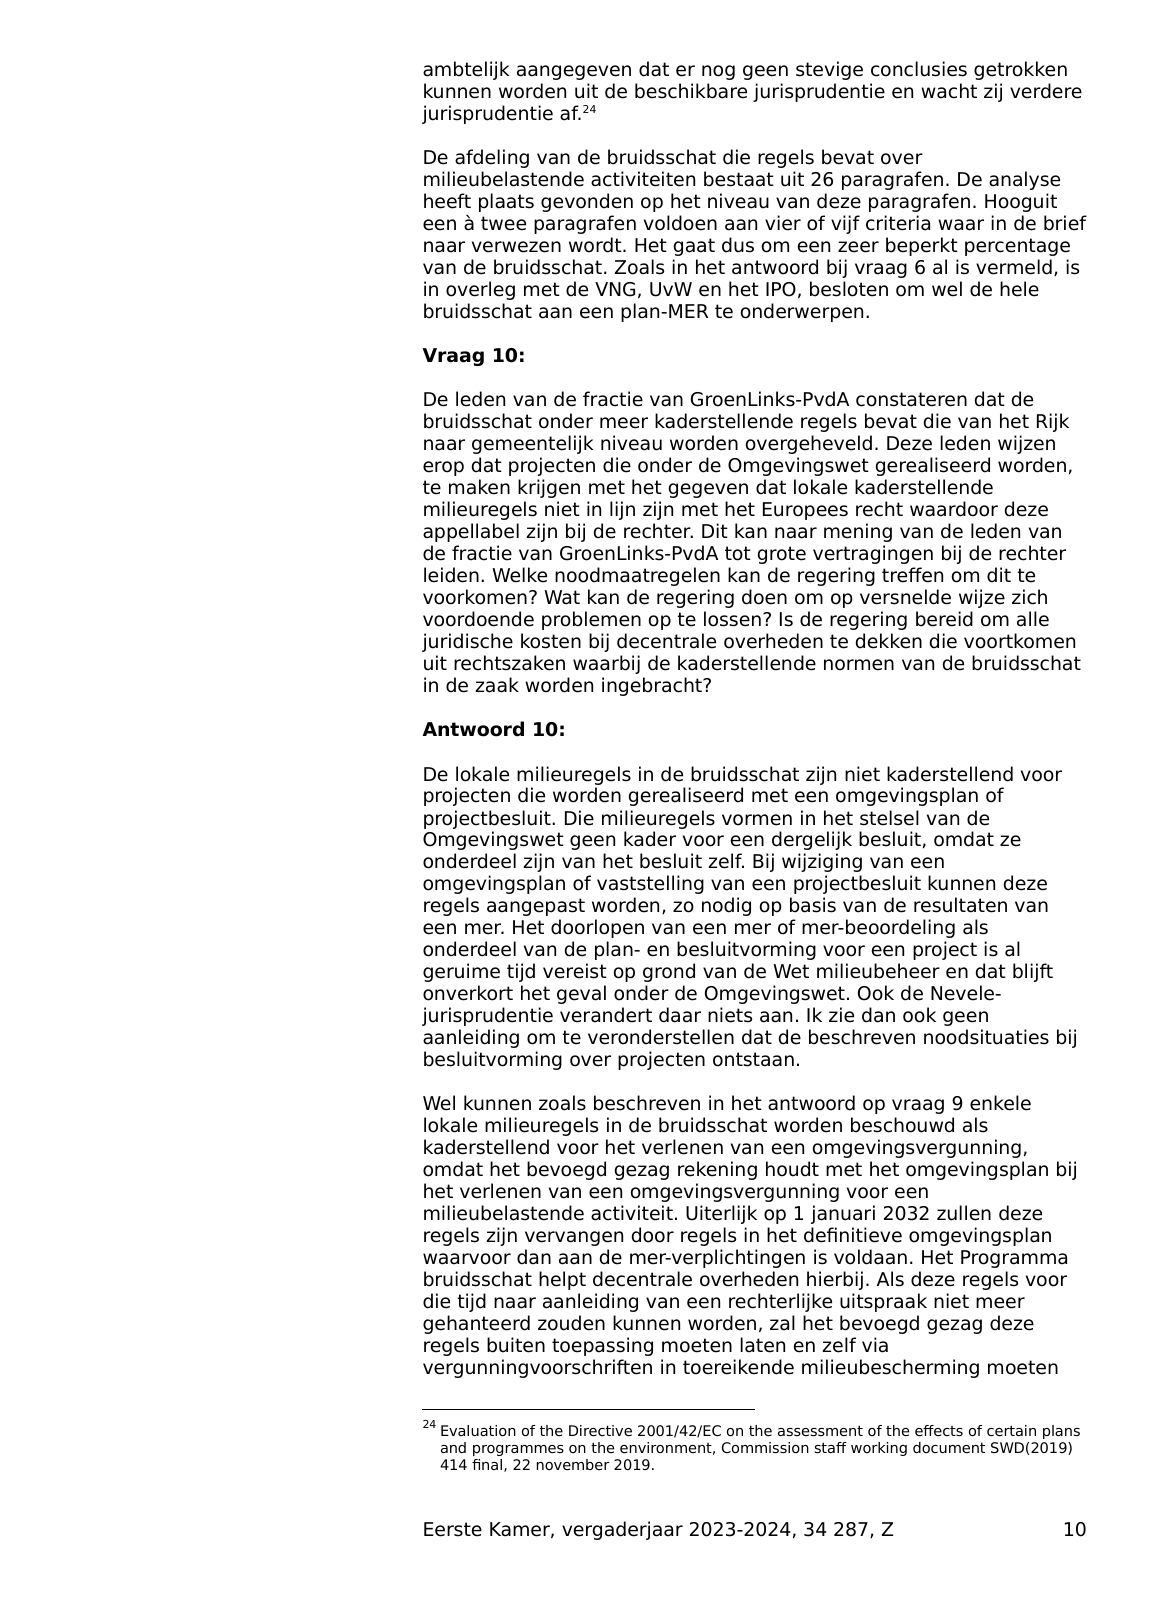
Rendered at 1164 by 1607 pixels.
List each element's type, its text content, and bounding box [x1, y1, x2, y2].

text ambtelijk aangegeven dat er nog geen stevige conclusies getrokken kunnen worden uit de beschikbare jurisprudentie en wacht zij verdere jurisprudentie af. [422, 59, 1087, 125]
text Evaluation of the Directive 2001/42/EC on the assessment of the effects of certain plans and programmes on the environment, Commission staff working document SWD(2019) 414 final, 22 november 2019. [422, 1418, 1087, 1474]
text Wel kunnen zoals beschreven in het antwoord op vraag 9 enkele lokale milieuregels in de bruidsschat worden beschouwd als kaderstellend voor het verlenen van een omgevingsvergunning, omdat het bevoegd gezag rekening houdt met het omgevingsplan bij het verlenen van een omgevingsvergunning voor een milieubelastende activiteit. Uiterlijk op 1 januari 2032 zullen deze regels zijn vervangen door regels in het definitieve omgevingsplan waarvoor dan aan de mer-verplichtingen is voldaan. Het Programma bruidsschat helpt decentrale overheden hierbij. Als deze regels voor die tijd naar aanleiding van een rechterlijke uitspraak niet meer gehanteerd zouden kunnen worden, zal het bevoegd gezag deze regels buiten toepassing moeten laten en zelf via vergunningvoorschriften in toereikende milieubescherming moeten [422, 1093, 1087, 1379]
subtitle Vraag 10: [422, 345, 1087, 367]
text De leden van de fractie van GroenLinks-PvdA constateren dat de bruidsschat onder meer kaderstellende regels bevat die van het Rijk naar gemeentelijk niveau worden overgeheveld. Deze leden wijzen erop dat projecten die onder de Omgevingswet gerealiseerd worden, te maken krijgen met het gegeven dat lokale kaderstellende milieuregels niet in lijn zijn met het Europees recht waardoor deze appellabel zijn bij de rechter. Dit kan naar mening van de leden van de fractie van GroenLinks-PvdA tot grote vertragingen bij de rechter leiden. Welke noodmaatregelen kan de regering treffen om dit te voorkomen? Wat kan de regering doen om op versnelde wijze zich voordoende problemen op te lossen? Is de regering bereid om alle juridische kosten bij decentrale overheden te dekken die voortkomen uit rechtszaken waarbij de kaderstellende normen van de bruidsschat in de zaak worden ingebracht? [422, 389, 1087, 697]
text De afdeling van de bruidsschat die regels bevat over milieubelastende activiteiten bestaat uit 26 paragrafen. De analyse heeft plaats gevonden op het niveau van deze paragrafen. Hooguit een à twee paragrafen voldoen aan vier of vijf criteria waar in de brief naar verwezen wordt. Het gaat dus om een zeer beperkt percentage van de bruidsschat. Zoals in het antwoord bij vraag 6 al is vermeld, is in overleg met de VNG, UvW en het IPO, besloten om wel de hele bruidsschat aan een plan-MER te onderwerpen. [422, 147, 1087, 323]
subtitle Antwoord 10: [422, 719, 1087, 741]
text De lokale milieuregels in de bruidsschat zijn niet kaderstellend voor projecten die worden gerealiseerd met een omgevingsplan of projectbesluit. Die milieuregels vormen in het stelsel van de Omgevingswet geen kader voor een dergelijk besluit, omdat ze onderdeel zijn van het besluit zelf. Bij wijziging van een omgevingsplan of vaststelling van een projectbesluit kunnen deze regels aangepast worden, zo nodig op basis van de resultaten van een mer. Het doorlopen van een mer of mer-beoordeling als onderdeel van de plan- en besluitvorming voor een project is al geruime tijd vereist op grond van de Wet milieubeheer en dat blijft onverkort het geval onder de Omgevingswet. Ook de Nevele-jurisprudentie verandert daar niets aan. Ik zie dan ook geen aanleiding om te veronderstellen dat de beschreven noodsituaties bij besluitvorming over projecten ontstaan. [422, 763, 1087, 1071]
